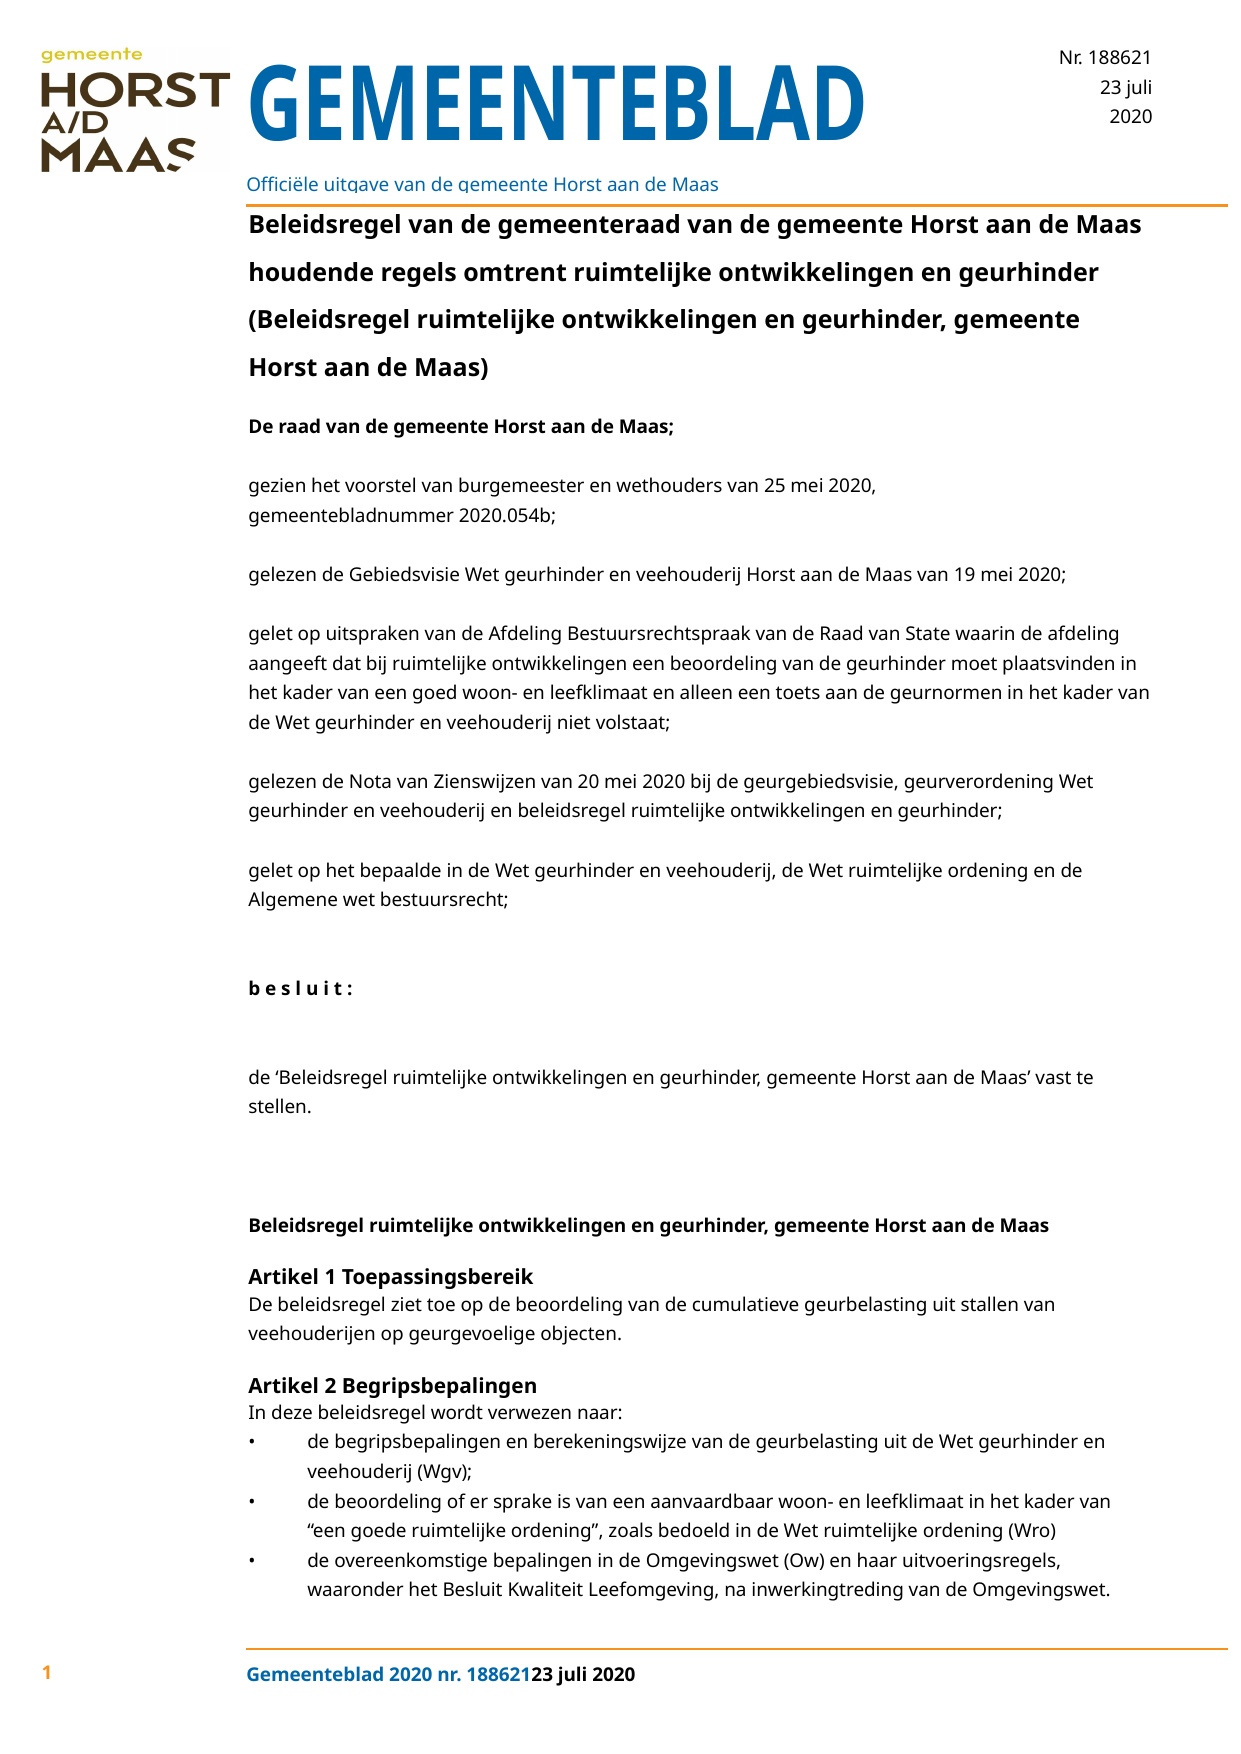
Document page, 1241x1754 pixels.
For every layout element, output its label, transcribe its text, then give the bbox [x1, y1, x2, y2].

text gemeentebladnummer 2020.054b; [248, 502, 1152, 528]
text gelet op het bepaalde in de Wet geurhinder en veehouderij, de Wet ruimtelijke ordening en de Algemene wet bestuursrecht; [248, 857, 1152, 912]
text Beleidsregel ruimtelijke ontwikkelingen en geurhinder, gemeente Horst aan de Maas [248, 1212, 1152, 1238]
text gelezen de Gebiedsvisie Wet geurhinder en veehouderij Horst aan de Maas van 19 mei 2020; [248, 561, 1152, 587]
list de begripsbepalingen en berekeningswijze van de geurbelasting uit de Wet geurhinder en veehouderij (Wgv); [248, 1429, 1152, 1484]
list de beoordeling of er sprake is van een aanvaardbaar woon- en leefklimaat in het kader van “een goede ruimtelijke ordening”, zoals bedoeld in de Wet ruimtelijke ordening (Wro) [248, 1488, 1152, 1543]
text De raad van de gemeente Horst aan de Maas; [248, 413, 1152, 439]
text De beleidsregel ziet toe op de beoordeling van de cumulatieve geurbelasting uit stallen van veehouderijen op geurgevoelige objecten. [248, 1291, 1152, 1346]
text gezien het voorstel van burgemeester en wethouders van 25 mei 2020, [248, 472, 1152, 498]
text Artikel 1 Toepassingsbereik [248, 1262, 1152, 1291]
text de ‘Beleidsregel ruimtelijke ontwikkelingen en geurhinder, gemeente Horst aan de Maas’ vast te stellen. [248, 1064, 1152, 1119]
text gelet op uitspraken van de Afdeling Bestuursrechtspraak van de Raad van State waarin de afdeling aangeeft dat bij ruimtelijke ontwikkelingen een beoordeling van de geurhinder moet plaatsvinden in het kader van een goed woon- en leefklimaat en alleen een toets aan de geurnormen in het kader van de Wet geurhinder en veehouderij niet volstaat; [248, 620, 1152, 735]
text b e s l u i t : [248, 975, 1152, 1001]
text gelezen de Nota van Zienswijzen van 20 mei 2020 bij de geurgebiedsvisie, geurverordening Wet geurhinder en veehouderij en beleidsregel ruimtelijke ontwikkelingen en geurhinder; [248, 768, 1152, 823]
picture [41, 47, 231, 172]
text Artikel 2 Begripsbepalingen [248, 1371, 1152, 1399]
text Beleidsregel van de gemeenteraad van de gemeente Horst aan de Maas houdende regels omtrent ruimtelijke ontwikkelingen en geurhinder (Beleidsregel ruimtelijke ontwikkelingen en geurhinder, gemeente Horst aan de Maas) [248, 207, 1152, 384]
list de overeenkomstige bepalingen in de Omgevingswet (Ow) en haar uitvoeringsregels, waaronder het Besluit Kwaliteit Leefomgeving, na inwerkingtreding van de Omgevingswet. [248, 1547, 1152, 1602]
text In deze beleidsregel wordt verwezen naar: [248, 1399, 1152, 1425]
